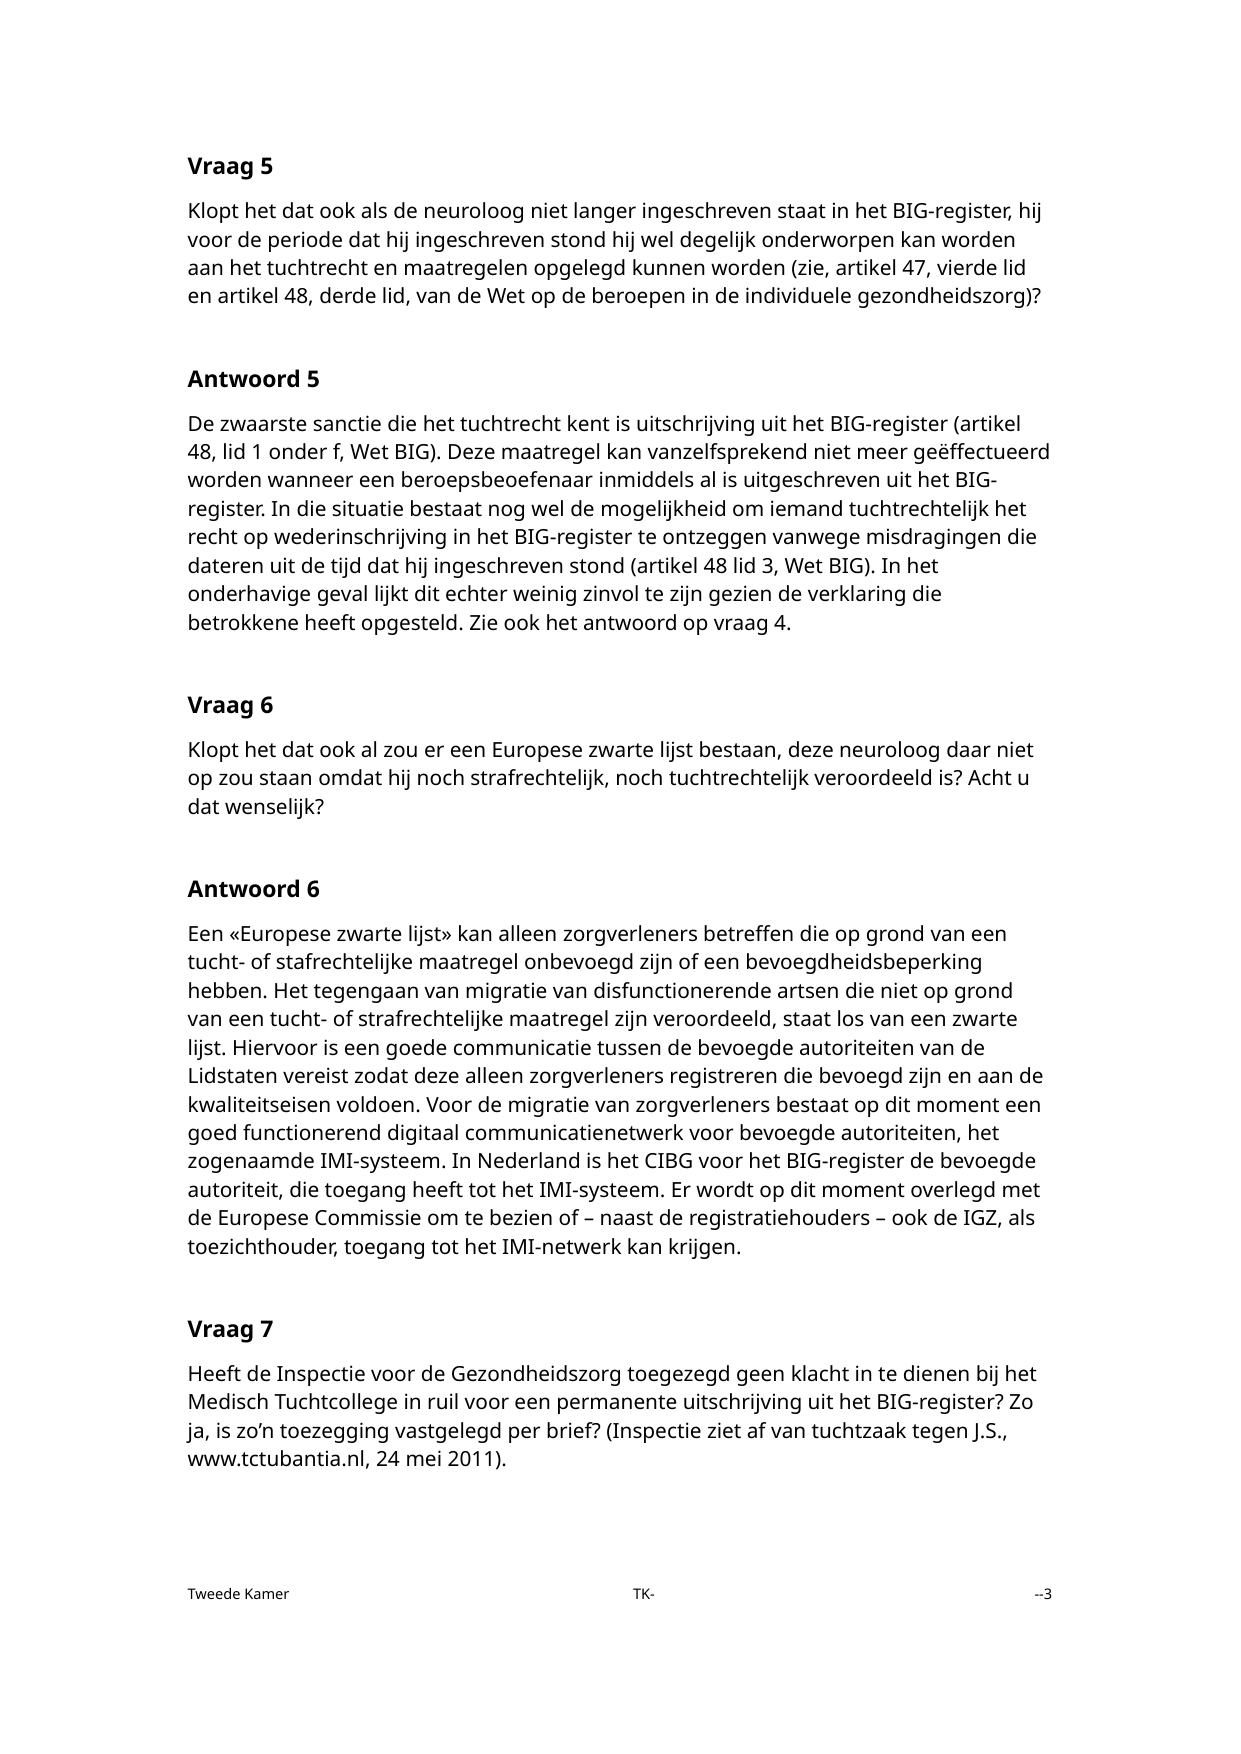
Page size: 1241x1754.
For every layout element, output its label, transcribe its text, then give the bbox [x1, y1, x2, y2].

subtitle Antwoord 5 [187, 362, 1053, 394]
subtitle Antwoord 6 [187, 873, 1053, 904]
text Heeft de Inspectie voor de Gezondheidszorg toegezegd geen klacht in te dienen bij het Medisch Tuchtcollege in ruil voor een permanente uitschrijving uit het BIG-register? Zo ja, is zo’n toezegging vastgelegd per brief? (Inspectie ziet af van tuchtzaak tegen J.S., www.tctubantia.nl, 24 mei 2011). [187, 1359, 1053, 1473]
text De zwaarste sanctie die het tuchtrecht kent is uitschrijving uit het BIG-register (artikel 48, lid 1 onder f, Wet BIG). Deze maatregel kan vanzelfsprekend niet meer geëffectueerd worden wanneer een beroepsbeoefenaar inmiddels al is uitgeschreven uit het BIG-register. In die situatie bestaat nog wel de mogelijkheid om iemand tuchtrechtelijk het recht op wederinschrijving in het BIG-register te ontzeggen vanwege misdragingen die dateren uit de tijd dat hij ingeschreven stond (artikel 48 lid 3, Wet BIG). In het onderhavige geval lijkt dit echter weinig zinvol te zijn gezien de verklaring die betrokkene heeft opgesteld. Zie ook het antwoord op vraag 4. [187, 409, 1053, 636]
subtitle Vraag 6 [187, 689, 1053, 720]
subtitle Vraag 7 [187, 1313, 1053, 1344]
subtitle Vraag 5 [187, 150, 1053, 181]
text Klopt het dat ook als de neuroloog niet langer ingeschreven staat in het BIG-register, hij voor de periode dat hij ingeschreven stond hij wel degelijk onderworpen kan worden aan het tuchtrecht en maatregelen opgelegd kunnen worden (zie, artikel 47, vierde lid en artikel 48, derde lid, van de Wet op de beroepen in de individuele gezondheidszorg)? [187, 196, 1053, 310]
text Klopt het dat ook al zou er een Europese zwarte lijst bestaan, deze neuroloog daar niet op zou staan omdat hij noch strafrechtelijk, noch tuchtrechtelijk veroordeeld is? Acht u dat wenselijk? [187, 735, 1053, 820]
text Een «Europese zwarte lijst» kan alleen zorgverleners betreffen die op grond van een tucht- of stafrechtelijke maatregel onbevoegd zijn of een bevoegdheidsbeperking hebben. Het tegengaan van migratie van disfunctionerende artsen die niet op grond van een tucht- of strafrechtelijke maatregel zijn veroordeeld, staat los van een zwarte lijst. Hiervoor is een goede communicatie tussen de bevoegde autoriteiten van de Lidstaten vereist zodat deze alleen zorgverleners registreren die bevoegd zijn en aan de kwaliteitseisen voldoen. Voor de migratie van zorgverleners bestaat op dit moment een goed functionerend digitaal communicatienetwerk voor bevoegde autoriteiten, het zogenaamde IMI-systeem. In Nederland is het CIBG voor het BIG-register de bevoegde autoriteit, die toegang heeft tot het IMI-systeem. Er wordt op dit moment overlegd met de Europese Commissie om te bezien of – naast de registratiehouders – ook de IGZ, als toezichthouder, toegang tot het IMI-netwerk kan krijgen. [187, 919, 1053, 1260]
